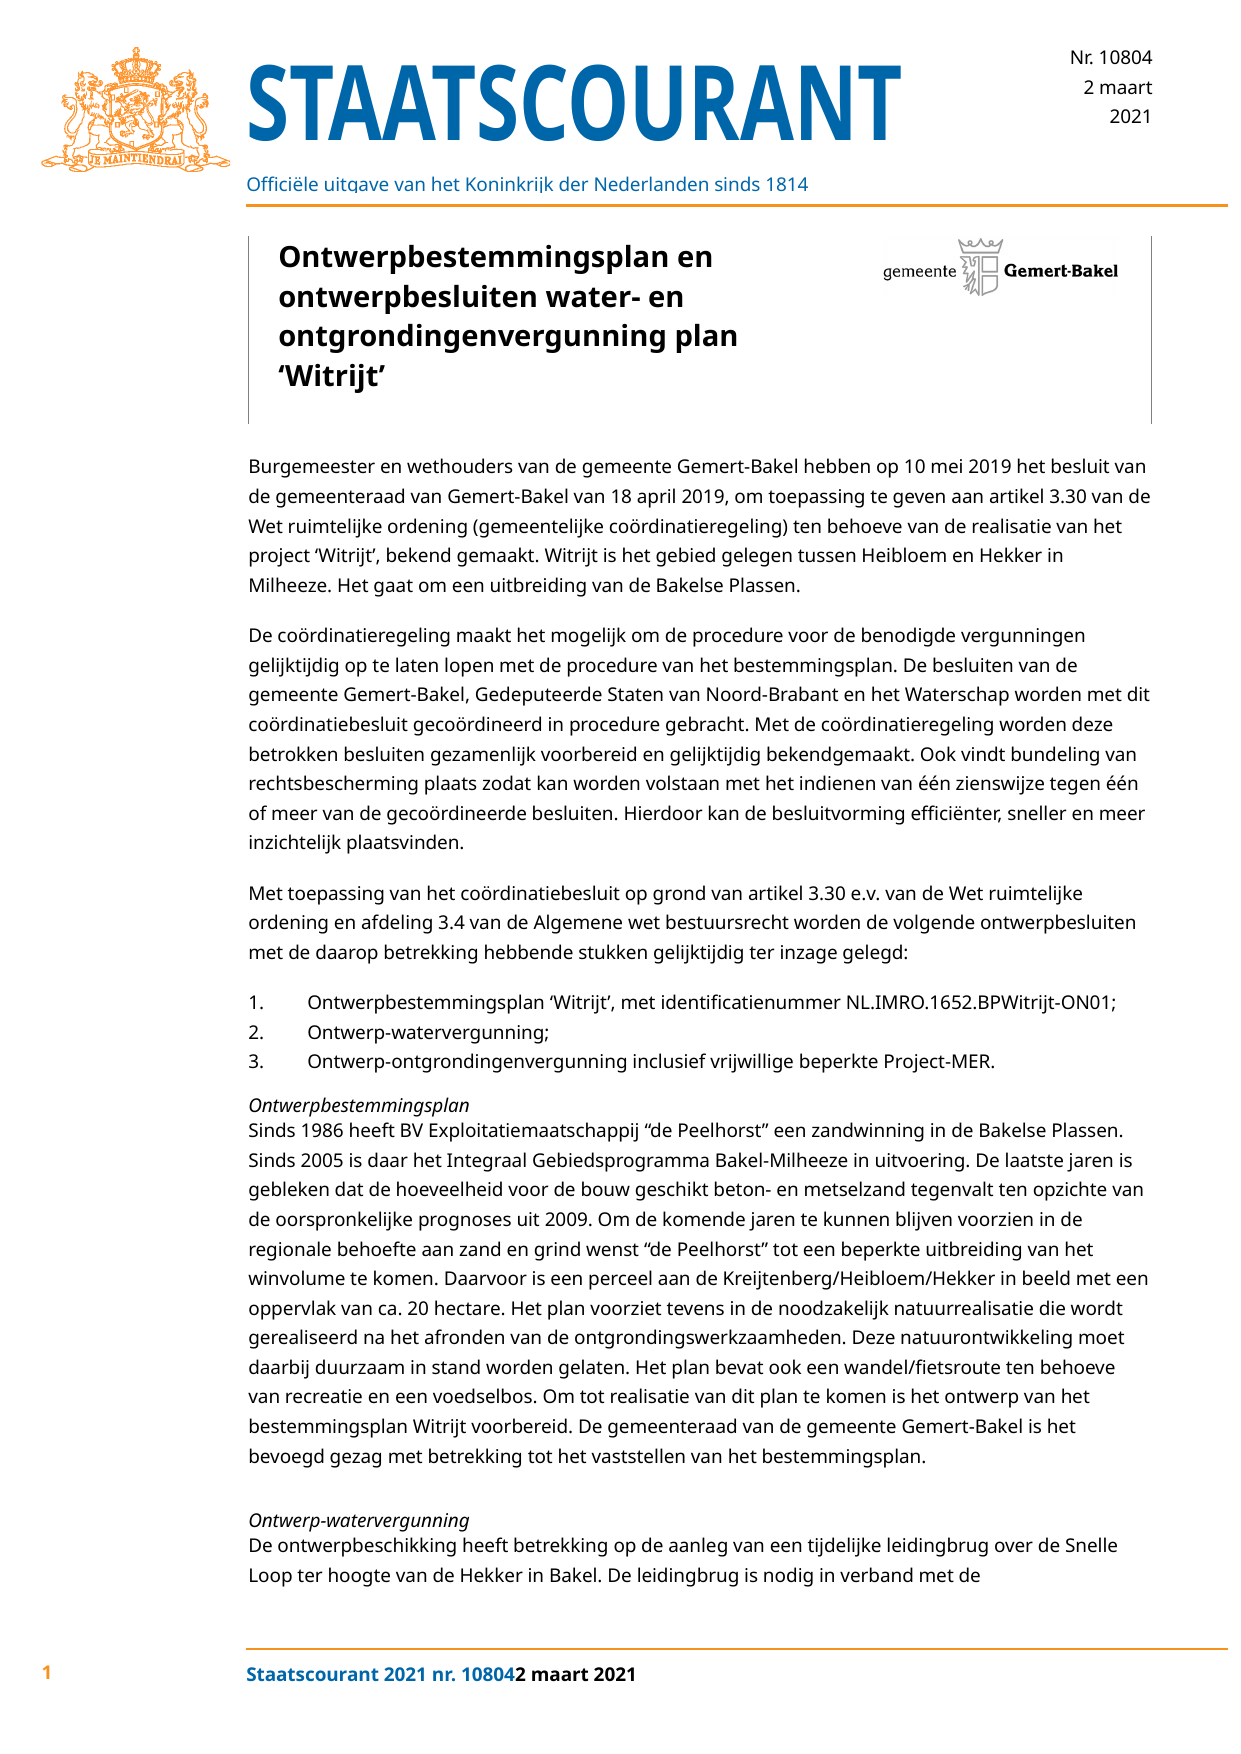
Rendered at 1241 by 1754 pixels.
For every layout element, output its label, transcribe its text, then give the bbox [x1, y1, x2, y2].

text Met toepassing van het coördinatiebesluit op grond van artikel 3.30 e.v. van de Wet ruimtelijke ordening en afdeling 3.4 van de Algemene wet bestuursrecht worden de volgende ontwerpbesluiten met de daarop betrekking hebbende stukken gelijktijdig ter inzage gelegd: [248, 880, 1152, 965]
table_header [850, 236, 1151, 424]
table_header Ontwerpbestemmingsplan en ontwerpbesluiten water- en ontgrondingenvergunning plan ‘Witrijt’ [249, 236, 850, 424]
list Ontwerp-watervergunning; [248, 1019, 1152, 1045]
text Ontwerp-watervergunning [248, 1507, 1152, 1533]
picture [882, 236, 1119, 297]
text De ontwerpbeschikking heeft betrekking op de aanleg van een tijdelijke leidingbrug over de Snelle Loop ter hoogte van de Hekker in Bakel. De leidingbrug is nodig in verband met de [248, 1533, 1152, 1588]
list Ontwerp-ontgrondingenvergunning inclusief vrijwillige beperkte Project-MER. [248, 1049, 1152, 1074]
text Ontwerpbestemmingsplan [248, 1092, 1152, 1117]
picture [41, 47, 231, 172]
text Sinds 1986 heeft BV Exploitatiemaatschappij “de Peelhorst” een zandwinning in de Bakelse Plassen. Sinds 2005 is daar het Integraal Gebiedsprogramma Bakel-Milheeze in uitvoering. De laatste jaren is gebleken dat de hoeveelheid voor de bouw geschikt beton- en metselzand tegenvalt ten opzichte van de oorspronkelijke prognoses uit 2009. Om de komende jaren te kunnen blijven voorzien in de regionale behoefte aan zand en grind wenst “de Peelhorst” tot een beperkte uitbreiding van het winvolume te komen. Daarvoor is een perceel aan de Kreijtenberg/Heibloem/Hekker in beeld met een oppervlak van ca. 20 hectare. Het plan voorziet tevens in de noodzakelijk natuurrealisatie die wordt gerealiseerd na het afronden van de ontgrondingswerkzaamheden. Deze natuurontwikkeling moet daarbij duurzaam in stand worden gelaten. Het plan bevat ook een wandel/fietsroute ten behoeve van recreatie en een voedselbos. Om tot realisatie van dit plan te komen is het ontwerp van het bestemmingsplan Witrijt voorbereid. De gemeenteraad van de gemeente Gemert-Bakel is het bevoegd gezag met betrekking tot het vaststellen van het bestemmingsplan. [248, 1117, 1152, 1469]
text Burgemeester en wethouders van de gemeente Gemert-Bakel hebben op 10 mei 2019 het besluit van de gemeenteraad van Gemert-Bakel van 18 april 2019, om toepassing te geven aan artikel 3.30 van de Wet ruimtelijke ordening (gemeentelijke coördinatieregeling) ten behoeve van de realisatie van het project ‘Witrijt’, bekend gemaakt. Witrijt is het gebied gelegen tussen Heibloem en Hekker in Milheeze. Het gaat om een uitbreiding van de Bakelse Plassen. [248, 454, 1152, 598]
list Ontwerpbestemmingsplan ‘Witrijt’, met identificatienummer NL.IMRO.1652.BPWitrijt-ON01; [248, 989, 1152, 1015]
text De coördinatieregeling maakt het mogelijk om de procedure voor de benodigde vergunningen gelijktijdig op te laten lopen met de procedure van het bestemmingsplan. De besluiten van de gemeente Gemert-Bakel, Gedeputeerde Staten van Noord-Brabant en het Waterschap worden met dit coördinatiebesluit gecoördineerd in procedure gebracht. Met de coördinatieregeling worden deze betrokken besluiten gezamenlijk voorbereid en gelijktijdig bekendgemaakt. Ook vindt bundeling van rechtsbescherming plaats zodat kan worden volstaan met het indienen van één zienswijze tegen één of meer van de gecoördineerde besluiten. Hierdoor kan de besluitvorming efficiënter, sneller en meer inzichtelijk plaatsvinden. [248, 622, 1152, 855]
